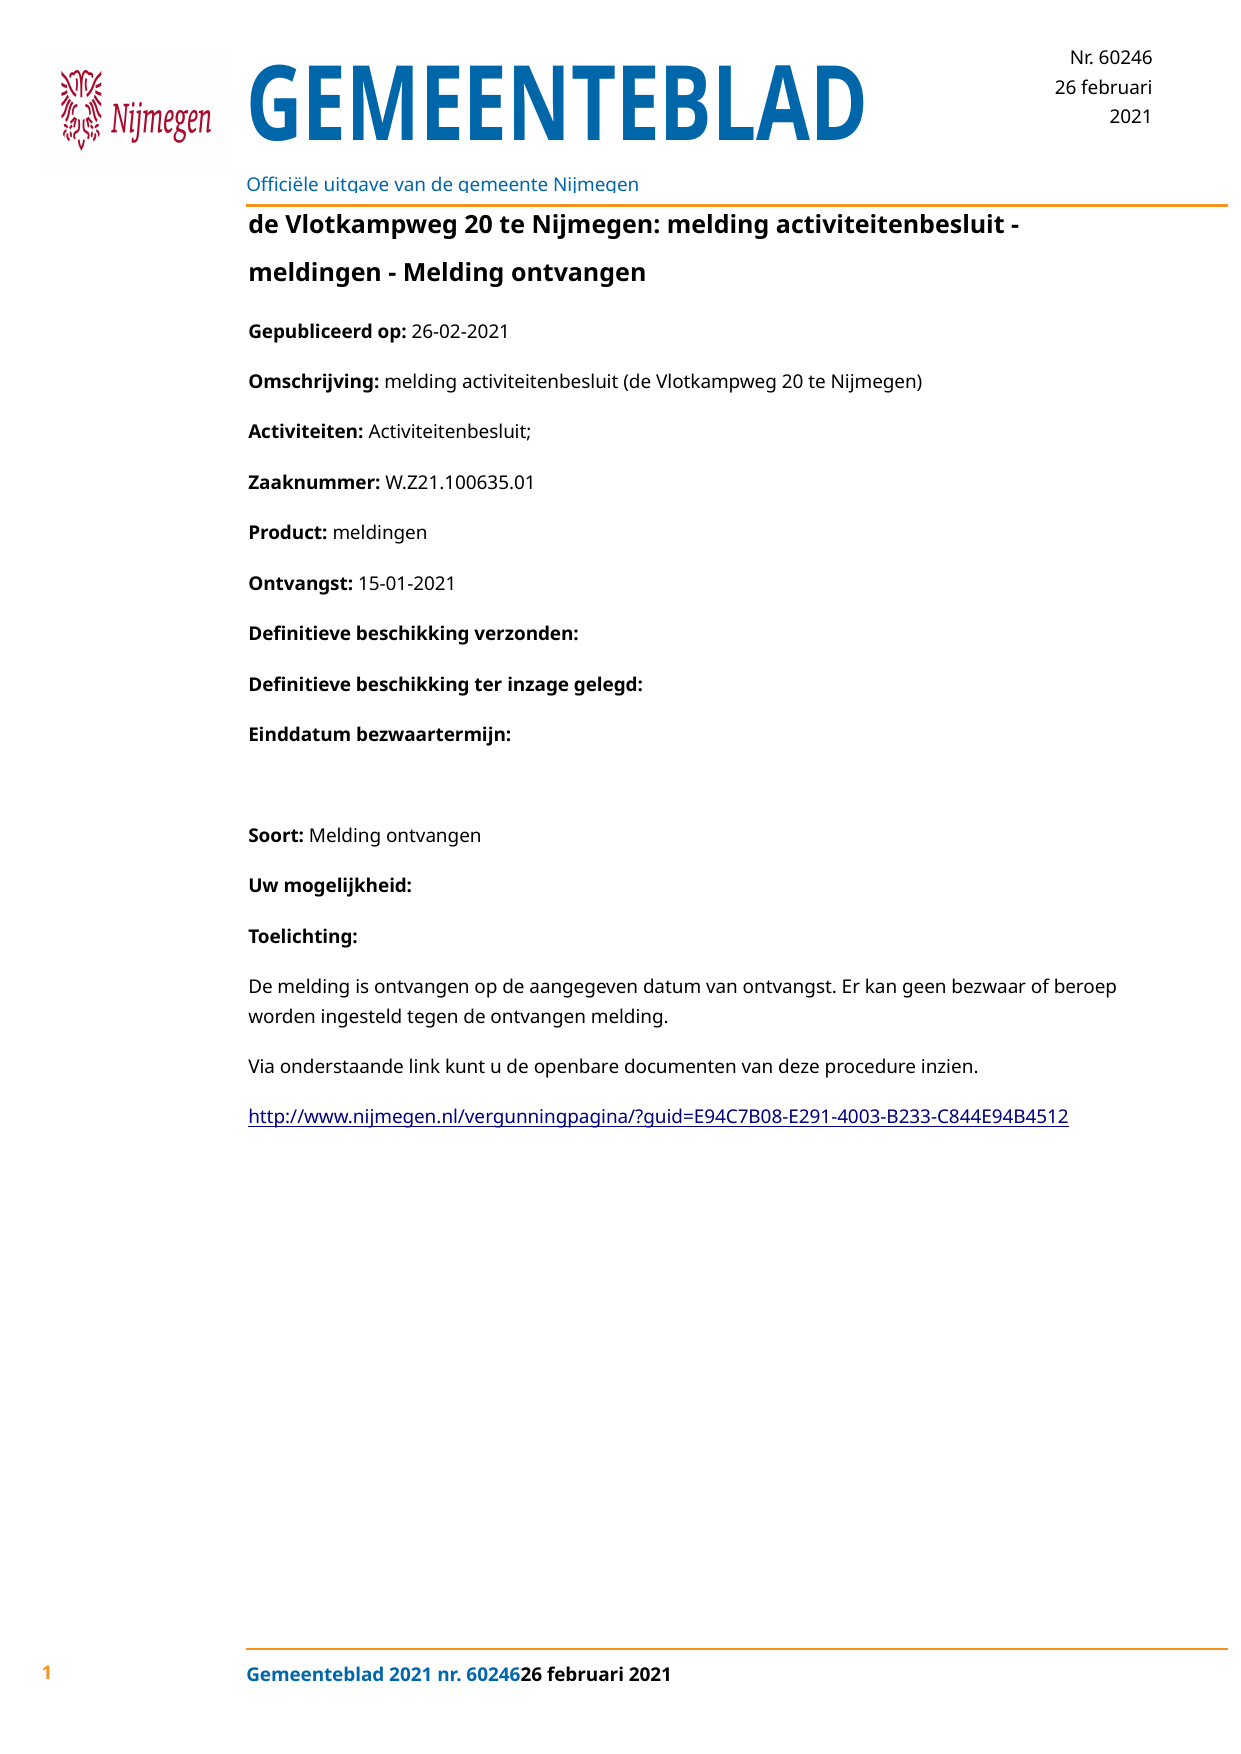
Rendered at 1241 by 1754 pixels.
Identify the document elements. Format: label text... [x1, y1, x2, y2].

text Gepubliceerd op: 26-02-2021 [248, 318, 1152, 344]
text Toelichting: [248, 923, 1152, 949]
text Uw mogelijkheid: [248, 872, 1152, 898]
text Soort: Melding ontvangen [248, 822, 1152, 848]
picture [41, 47, 231, 172]
text Definitieve beschikking ter inzage gelegd: [248, 671, 1152, 697]
text Definitieve beschikking verzonden: [248, 620, 1152, 646]
text Ontvangst: 15-01-2021 [248, 570, 1152, 596]
text Zaaknummer: W.Z21.100635.01 [248, 469, 1152, 495]
text De melding is ontvangen op de aangegeven datum van ontvangst. Er kan geen bezwaar of beroep worden ingesteld tegen de ontvangen melding. [248, 973, 1152, 1029]
text Product: meldingen [248, 519, 1152, 545]
text de Vlotkampweg 20 te Nijmegen: melding activiteitenbesluit - meldingen - Melding ontvangen [248, 207, 1152, 288]
text Activiteiten: Activiteitenbesluit; [248, 419, 1152, 444]
text Omschrijving: melding activiteitenbesluit (de Vlotkampweg 20 te Nijmegen) [248, 368, 1152, 394]
text Via onderstaande link kunt u de openbare documenten van deze procedure inzien. [248, 1053, 1152, 1079]
text Einddatum bezwaartermijn: [248, 721, 1152, 747]
text http://www.nijmegen.nl/vergunningpagina/?guid=E94C7B08-E291-4003-B233-C844E94B4512 [248, 1104, 1152, 1129]
